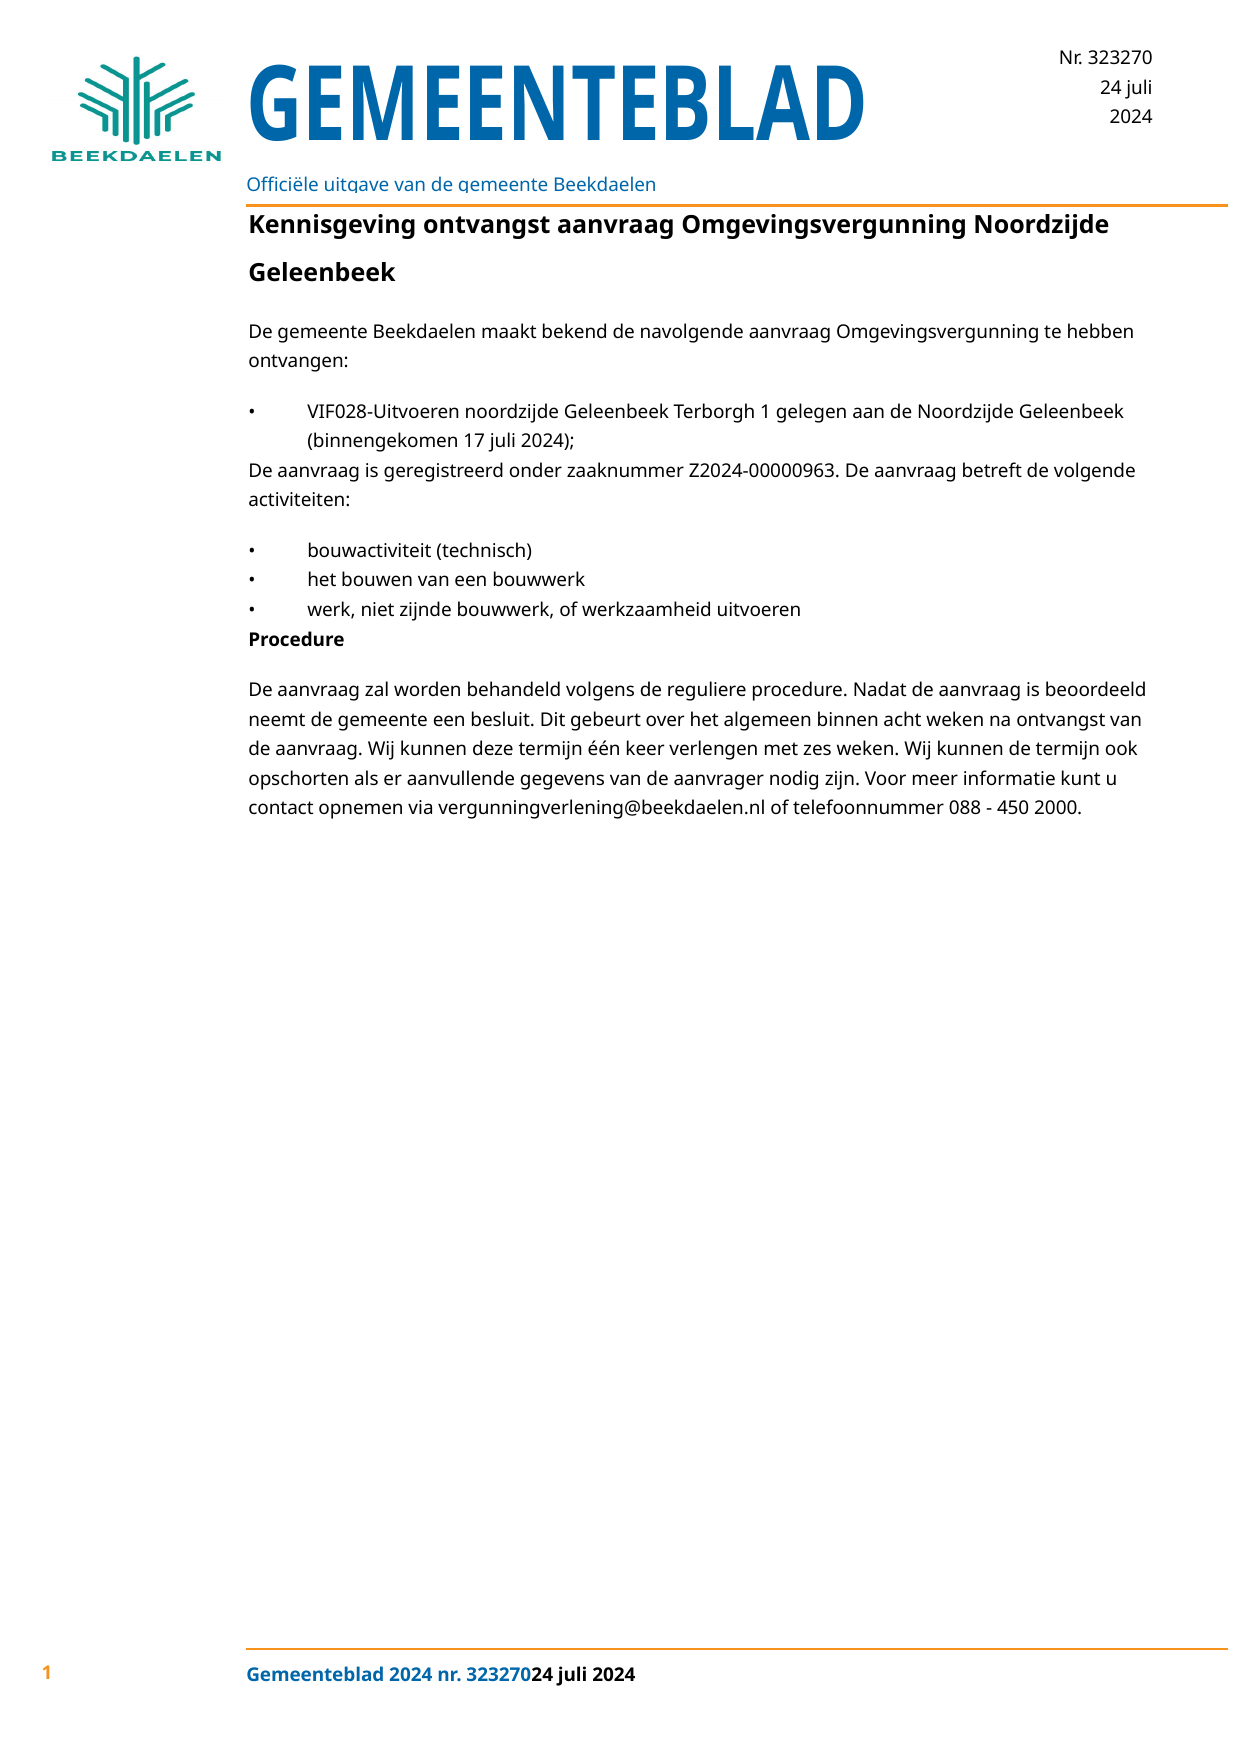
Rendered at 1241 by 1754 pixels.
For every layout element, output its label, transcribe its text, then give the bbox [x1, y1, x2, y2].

picture [41, 47, 231, 172]
list VIF028-Uitvoeren noordzijde Geleenbeek Terborgh 1 gelegen aan de Noordzijde Geleenbeek (binnengekomen 17 juli 2024); [248, 398, 1152, 453]
text Procedure [248, 626, 1152, 652]
list werk, niet zijnde bouwwerk, of werkzaamheid uitvoeren [248, 596, 1152, 622]
text Kennisgeving ontvangst aanvraag Omgevingsvergunning Noordzijde Geleenbeek [248, 207, 1152, 288]
text De aanvraag zal worden behandeld volgens de reguliere procedure. Nadat de aanvraag is beoordeeld neemt de gemeente een besluit. Dit gebeurt over het algemeen binnen acht weken na ontvangst van de aanvraag. Wij kunnen deze termijn één keer verlengen met zes weken. Wij kunnen de termijn ook opschorten als er aanvullende gegevens van de aanvrager nodig zijn. Voor meer informatie kunt u contact opnemen via vergunningverlening@beekdaelen.nl of telefoonnummer 088 - 450 2000. [248, 676, 1152, 820]
text De gemeente Beekdaelen maakt bekend de navolgende aanvraag Omgevingsvergunning te hebben ontvangen: [248, 318, 1152, 373]
list het bouwen van een bouwwerk [248, 567, 1152, 592]
list bouwactiviteit (technisch) [248, 537, 1152, 563]
text De aanvraag is geregistreerd onder zaaknummer Z2024-00000963. De aanvraag betreft de volgende activiteiten: [248, 457, 1152, 512]
